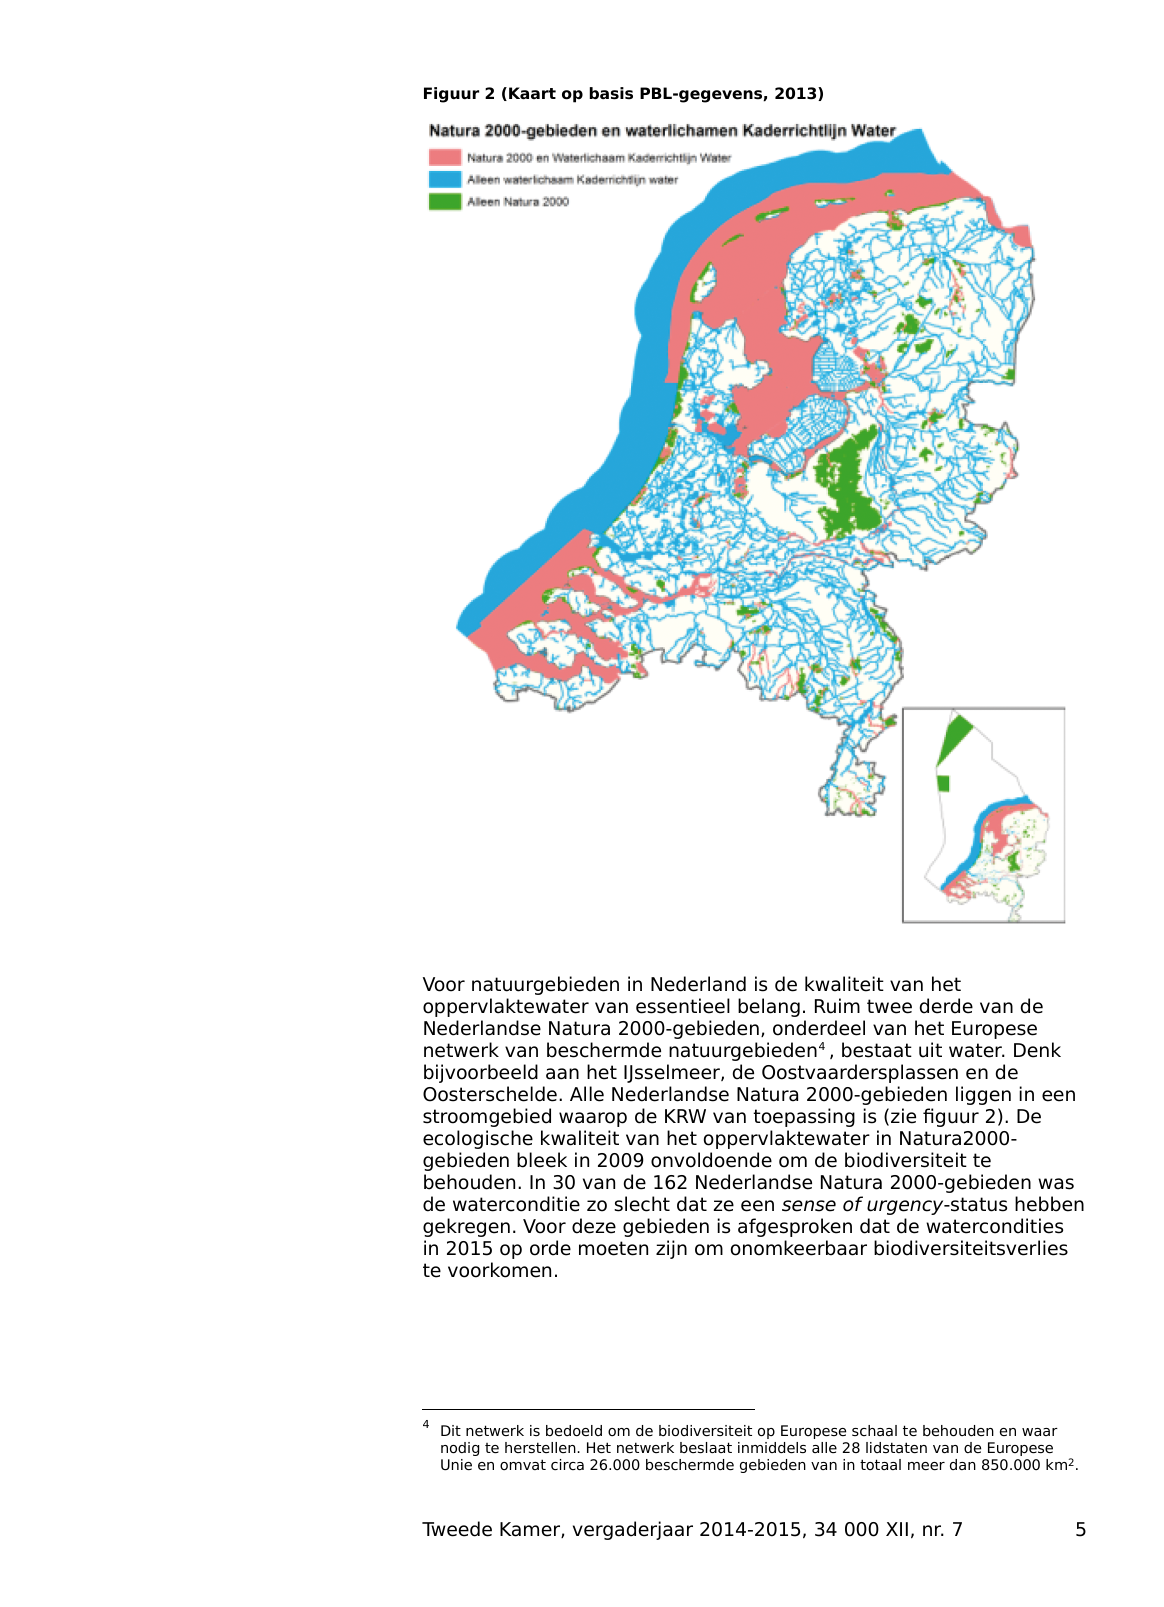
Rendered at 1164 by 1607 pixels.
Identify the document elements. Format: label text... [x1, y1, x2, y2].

text Figuur 2 (Kaart op basis PBL-gegevens, 2013) [422, 85, 1072, 103]
text Voor natuurgebieden in Nederland is de kwaliteit van het oppervlaktewater van essentieel belang. Ruim twee derde van de Nederlandse Natura 2000-gebieden, onderdeel van het Europese netwerk van beschermde natuurgebieden, bestaat uit water. Denk bijvoorbeeld aan het IJsselmeer, de Oostvaardersplassen en de Oosterschelde. Alle Nederlandse Natura 2000-gebieden liggen in een stroomgebied waarop de KRW van toepassing is (zie figuur 2). De ecologische kwaliteit van het oppervlaktewater in Natura2000-gebieden bleek in 2009 onvoldoende om de biodiversiteit te behouden. In 30 van de 162 Nederlandse Natura 2000-gebieden was de waterconditie zo slecht dat ze een sense of urgency-status hebben gekregen. Voor deze gebieden is afgesproken dat de watercondities in 2015 op orde moeten zijn om onomkeerbaar biodiversiteitsverlies te voorkomen. [422, 974, 1087, 1282]
text Dit netwerk is bedoeld om de biodiversiteit op Europese schaal te behouden en waar nodig te herstellen. Het netwerk beslaat inmiddels alle 28 lidstaten van de Europese Unie en omvat circa 26.000 beschermde gebieden van in totaal meer dan 850.000 km2. [422, 1418, 1087, 1474]
picture [422, 115, 1072, 930]
